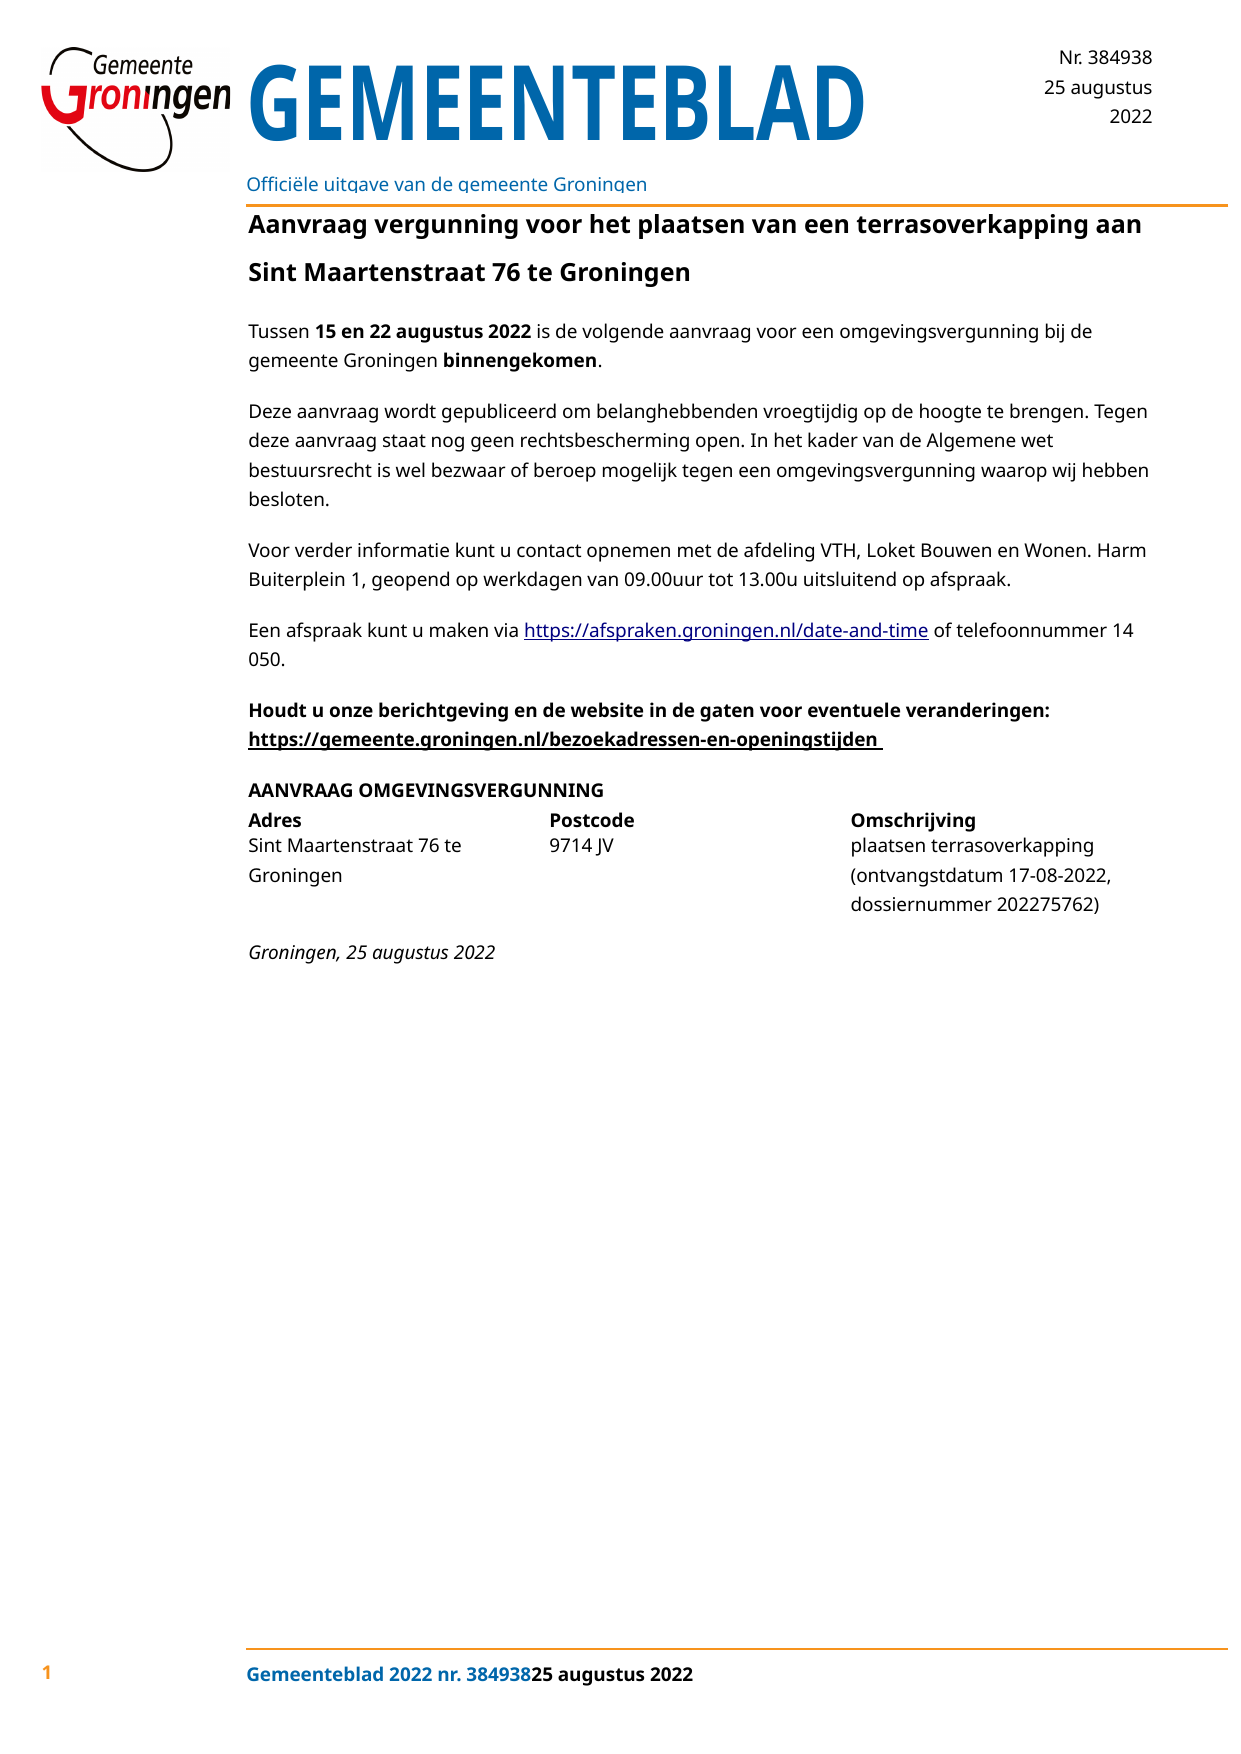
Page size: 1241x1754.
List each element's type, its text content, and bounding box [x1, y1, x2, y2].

text Houdt u onze berichtgeving en de website in de gaten voor eventuele veranderingen: https://gemeente.groningen.nl/bezoekadressen-en-openingstijden [248, 697, 1152, 752]
text Tussen 15 en 22 augustus 2022 is de volgende aanvraag voor een omgevingsvergunning bij de gemeente Groningen binnengekomen. [248, 318, 1152, 373]
text Deze aanvraag wordt gepubliceerd om belanghebbenden vroegtijdig op de hoogte te brengen. Tegen deze aanvraag staat nog geen rechtsbescherming open. In het kader van de Algemene wet bestuursrecht is wel bezwaar of beroep mogelijk tegen een omgevingsvergunning waarop wij hebben besloten. [248, 398, 1152, 512]
table_header Omschrijving [850, 807, 1152, 832]
table_cell plaatsen terrasoverkapping (ontvangstdatum 17-08-2022, dossiernummer 202275762) [850, 833, 1152, 917]
text Aanvraag vergunning voor het plaatsen van een terrasoverkapping aan Sint Maartenstraat 76 te Groningen [248, 207, 1152, 288]
text Voor verder informatie kunt u contact opnemen met de afdeling VTH, Loket Bouwen en Wonen. Harm Buiterplein 1, geopend op werkdagen van 09.00uur tot 13.00u uitsluitend op afspraak. [248, 537, 1152, 592]
table_cell Sint Maartenstraat 76 te Groningen [248, 833, 549, 917]
text AANVRAAG OMGEVINGSVERGUNNING [248, 777, 1152, 803]
text Een afspraak kunt u maken via https://afspraken.groningen.nl/date-and-time of telefoonnummer 14 050. [248, 617, 1152, 672]
table_header Adres [248, 807, 549, 832]
table_header Postcode [549, 807, 850, 832]
text Groningen, 25 augustus 2022 [248, 939, 1152, 964]
table_cell 9714 JV [549, 833, 850, 917]
picture [41, 47, 231, 172]
